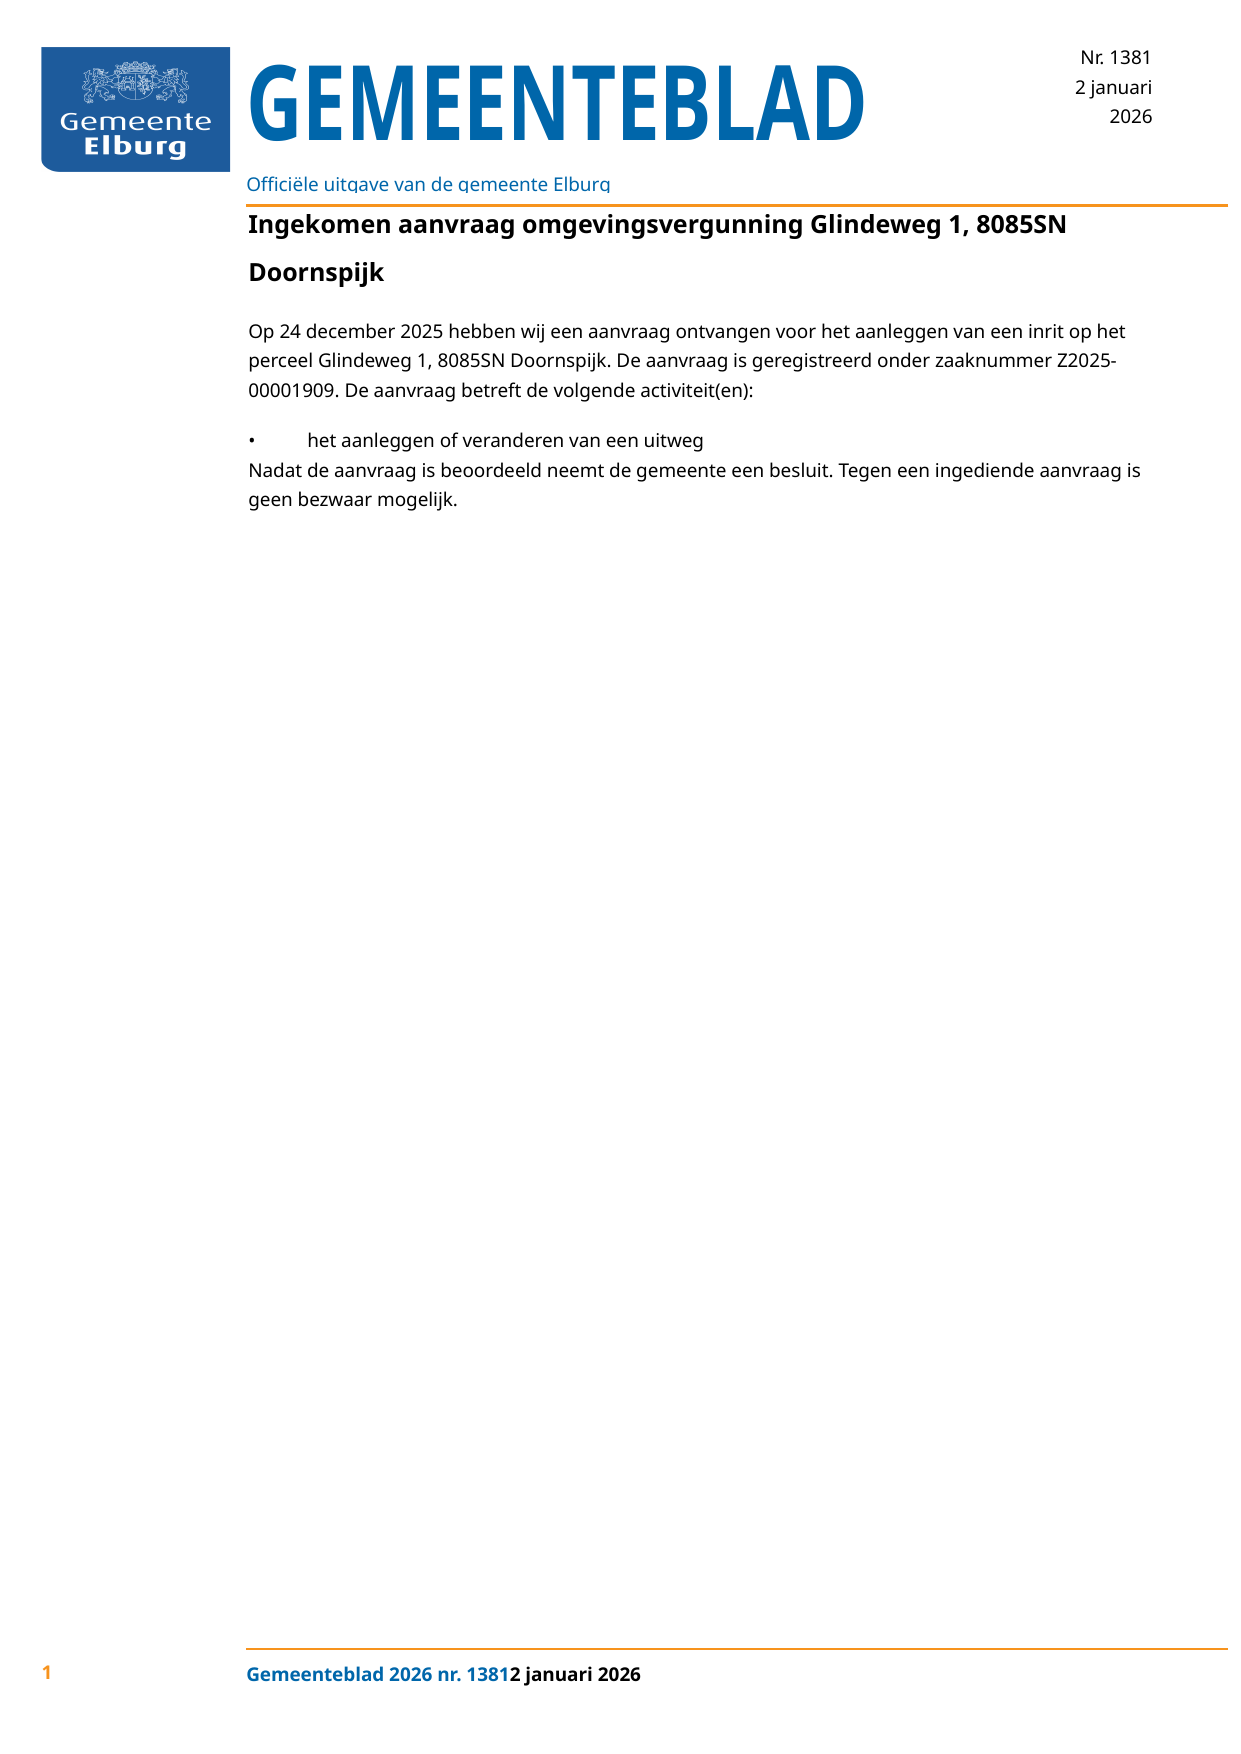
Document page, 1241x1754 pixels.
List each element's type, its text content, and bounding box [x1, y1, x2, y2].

text Nadat de aanvraag is beoordeeld neemt de gemeente een besluit. Tegen een ingediende aanvraag is geen bezwaar mogelijk. [248, 457, 1152, 512]
text Ingekomen aanvraag omgevingsvergunning Glindeweg 1, 8085SN Doornspijk [248, 207, 1152, 288]
text Op 24 december 2025 hebben wij een aanvraag ontvangen voor het aanleggen van een inrit op het perceel Glindeweg 1, 8085SN Doornspijk. De aanvraag is geregistreerd onder zaaknummer Z2025-00001909. De aanvraag betreft de volgende activiteit(en): [248, 318, 1152, 403]
picture [41, 47, 231, 172]
list het aanleggen of veranderen van een uitweg [248, 427, 1152, 453]
